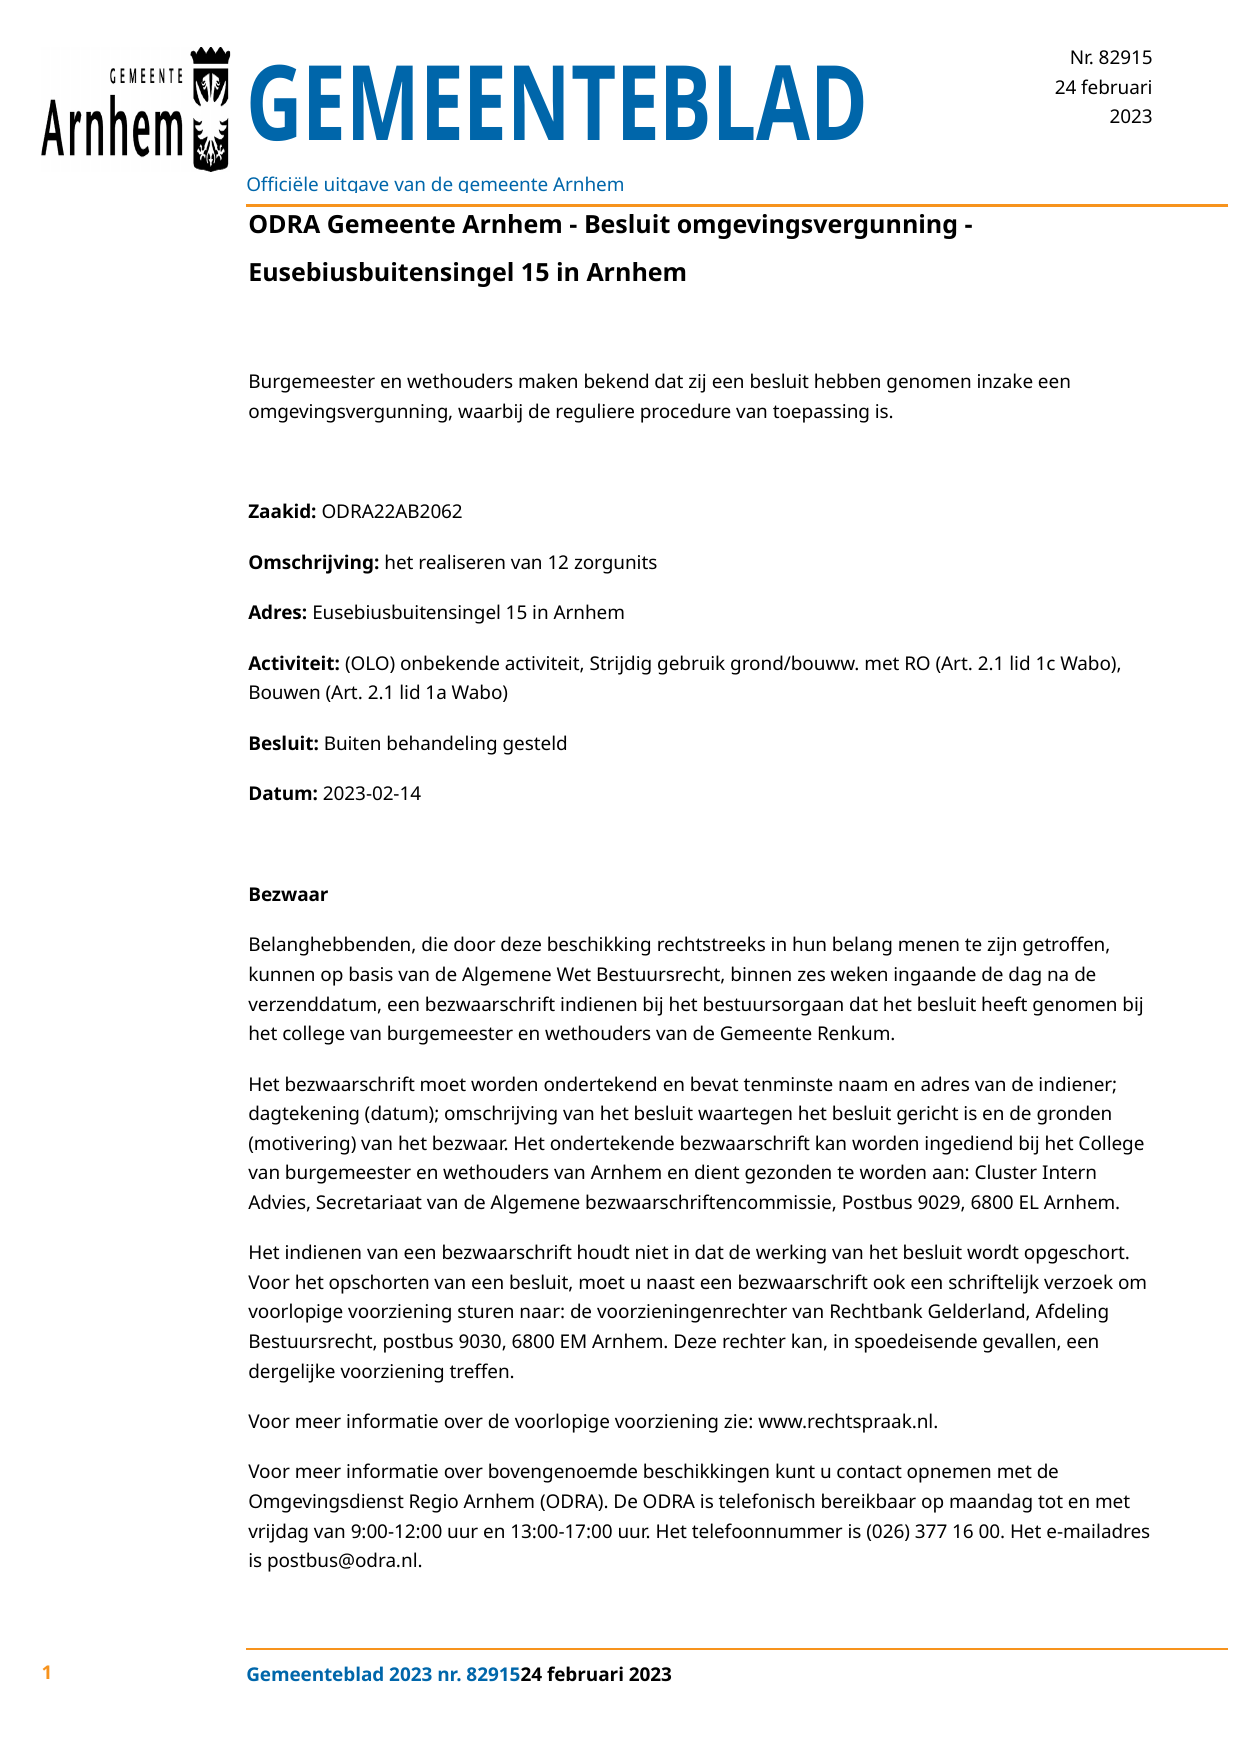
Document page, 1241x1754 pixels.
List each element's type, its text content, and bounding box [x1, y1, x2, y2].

picture [41, 47, 231, 172]
text Het bezwaarschrift moet worden ondertekend en bevat tenminste naam en adres van de indiener; dagtekening (datum); omschrijving van het besluit waartegen het besluit gericht is en de gronden (motivering) van het bezwaar. Het ondertekende bezwaarschrift kan worden ingediend bij het College van burgemeester en wethouders van Arnhem en dient gezonden te worden aan: Cluster Intern Advies, Secretariaat van de Algemene bezwaarschriftencommissie, Postbus 9029, 6800 EL Arnhem. [248, 1071, 1152, 1215]
text Omschrijving: het realiseren van 12 zorgunits [248, 549, 1152, 575]
text Voor meer informatie over de voorlopige voorziening zie: www.rechtspraak.nl. [248, 1408, 1152, 1434]
text Datum: 2023-02-14 [248, 780, 1152, 806]
text Belanghebbenden, die door deze beschikking rechtstreeks in hun belang menen te zijn getroffen, kunnen op basis van de Algemene Wet Bestuursrecht, binnen zes weken ingaande de dag na de verzenddatum, een bezwaarschrift indienen bij het bestuursorgaan dat het besluit heeft genomen bij het college van burgemeester en wethouders van de Gemeente Renkum. [248, 932, 1152, 1046]
text Besluit: Buiten behandeling gesteld [248, 730, 1152, 756]
text ODRA Gemeente Arnhem - Besluit omgevingsvergunning - Eusebiusbuitensingel 15 in Arnhem [248, 207, 1152, 288]
text Bezwaar [248, 881, 1152, 907]
text Burgemeester en wethouders maken bekend dat zij een besluit hebben genomen inzake een omgevingsvergunning, waarbij de reguliere procedure van toepassing is. [248, 368, 1152, 424]
text Voor meer informatie over bovengenoemde beschikkingen kunt u contact opnemen met de Omgevingsdienst Regio Arnhem (ODRA). De ODRA is telefonisch bereikbaar op maandag tot en met vrijdag van 9:00-12:00 uur en 13:00-17:00 uur. Het telefoonnummer is (026) 377 16 00. Het e-mailadres is postbus@odra.nl. [248, 1459, 1152, 1573]
text Activiteit: (OLO) onbekende activiteit, Strijdig gebruik grond/bouww. met RO (Art. 2.1 lid 1c Wabo), Bouwen (Art. 2.1 lid 1a Wabo) [248, 650, 1152, 705]
text Zaakid: ODRA22AB2062 [248, 499, 1152, 524]
text Het indienen van een bezwaarschrift houdt niet in dat de werking van het besluit wordt opgeschort. Voor het opschorten van een besluit, moet u naast een bezwaarschrift ook een schriftelijk verzoek om voorlopige voorziening sturen naar: de voorzieningenrechter van Rechtbank Gelderland, Afdeling Bestuursrecht, postbus 9030, 6800 EM Arnhem. Deze rechter kan, in spoedeisende gevallen, een dergelijke voorziening treffen. [248, 1239, 1152, 1384]
text Adres: Eusebiusbuitensingel 15 in Arnhem [248, 599, 1152, 625]
